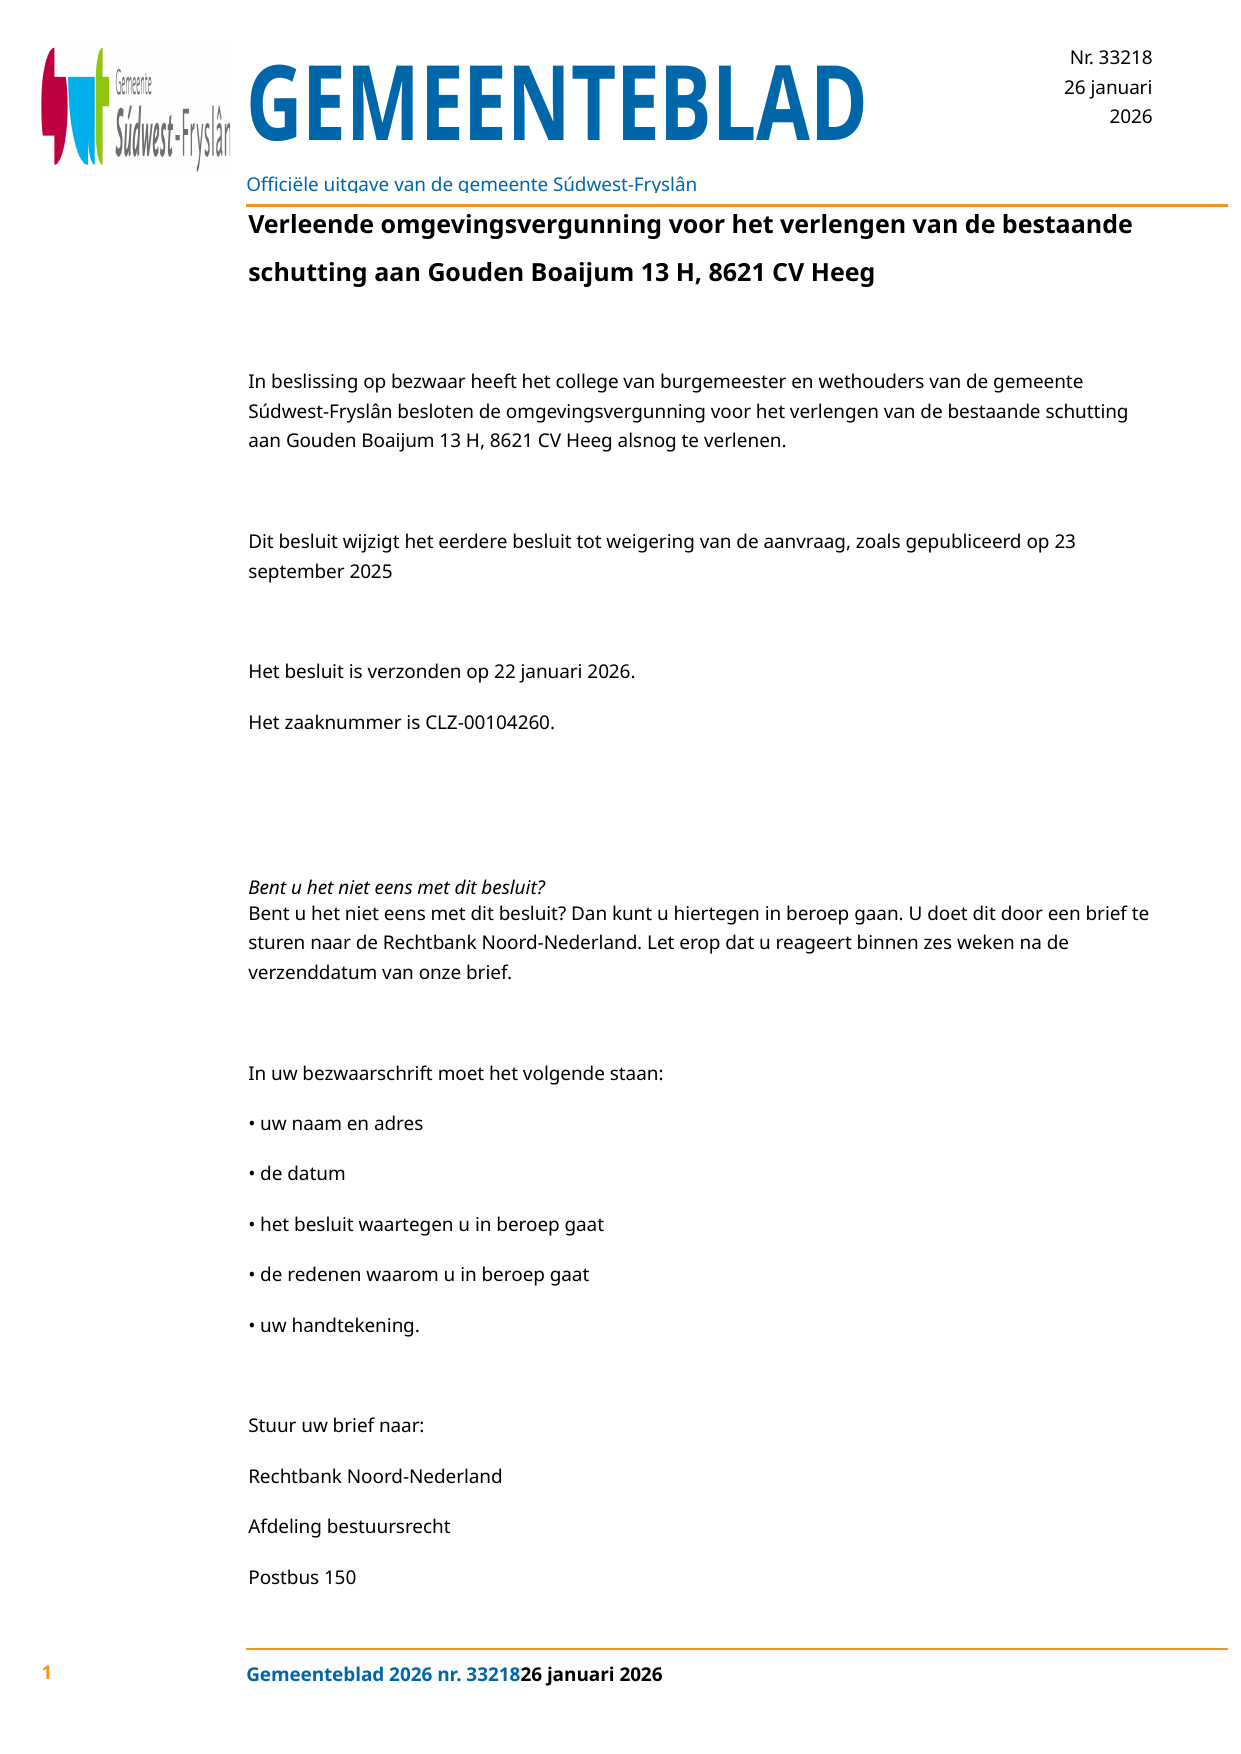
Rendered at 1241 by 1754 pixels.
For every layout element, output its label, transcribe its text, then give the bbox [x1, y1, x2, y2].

text • het besluit waartegen u in beroep gaat [248, 1211, 1152, 1237]
text Het zaaknummer is CLZ-00104260. [248, 709, 1152, 735]
text Afdeling bestuursrecht [248, 1513, 1152, 1539]
text • de datum [248, 1161, 1152, 1186]
text Het besluit is verzonden op 22 januari 2026. [248, 659, 1152, 684]
text Verleende omgevingsvergunning voor het verlengen van de bestaande schutting aan Gouden Boaijum 13 H, 8621 CV Heeg [248, 207, 1152, 288]
text Bent u het niet eens met dit besluit? [248, 874, 1152, 900]
picture [41, 47, 231, 172]
text Dit besluit wijzigt het eerdere besluit tot weigering van de aanvraag, zoals gepubliceerd op 23 september 2025 [248, 528, 1152, 584]
text Stuur uw brief naar: [248, 1413, 1152, 1438]
text Bent u het niet eens met dit besluit? Dan kunt u hiertegen in beroep gaan. U doet dit door een brief te sturen naar de Rechtbank Noord-Nederland. Let erop dat u reageert binnen zes weken na de verzenddatum van onze brief. [248, 900, 1152, 984]
text Postbus 150 [248, 1564, 1152, 1589]
text • uw handtekening. [248, 1312, 1152, 1337]
text Rechtbank Noord-Nederland [248, 1463, 1152, 1489]
text In beslissing op bezwaar heeft het college van burgemeester en wethouders van de gemeente Súdwest-Fryslân besloten de omgevingsvergunning voor het verlengen van de bestaande schutting aan Gouden Boaijum 13 H, 8621 CV Heeg alsnog te verlenen. [248, 368, 1152, 453]
text • uw naam en adres [248, 1110, 1152, 1136]
text In uw bezwaarschrift moet het volgende staan: [248, 1060, 1152, 1085]
text • de redenen waarom u in beroep gaat [248, 1261, 1152, 1287]
